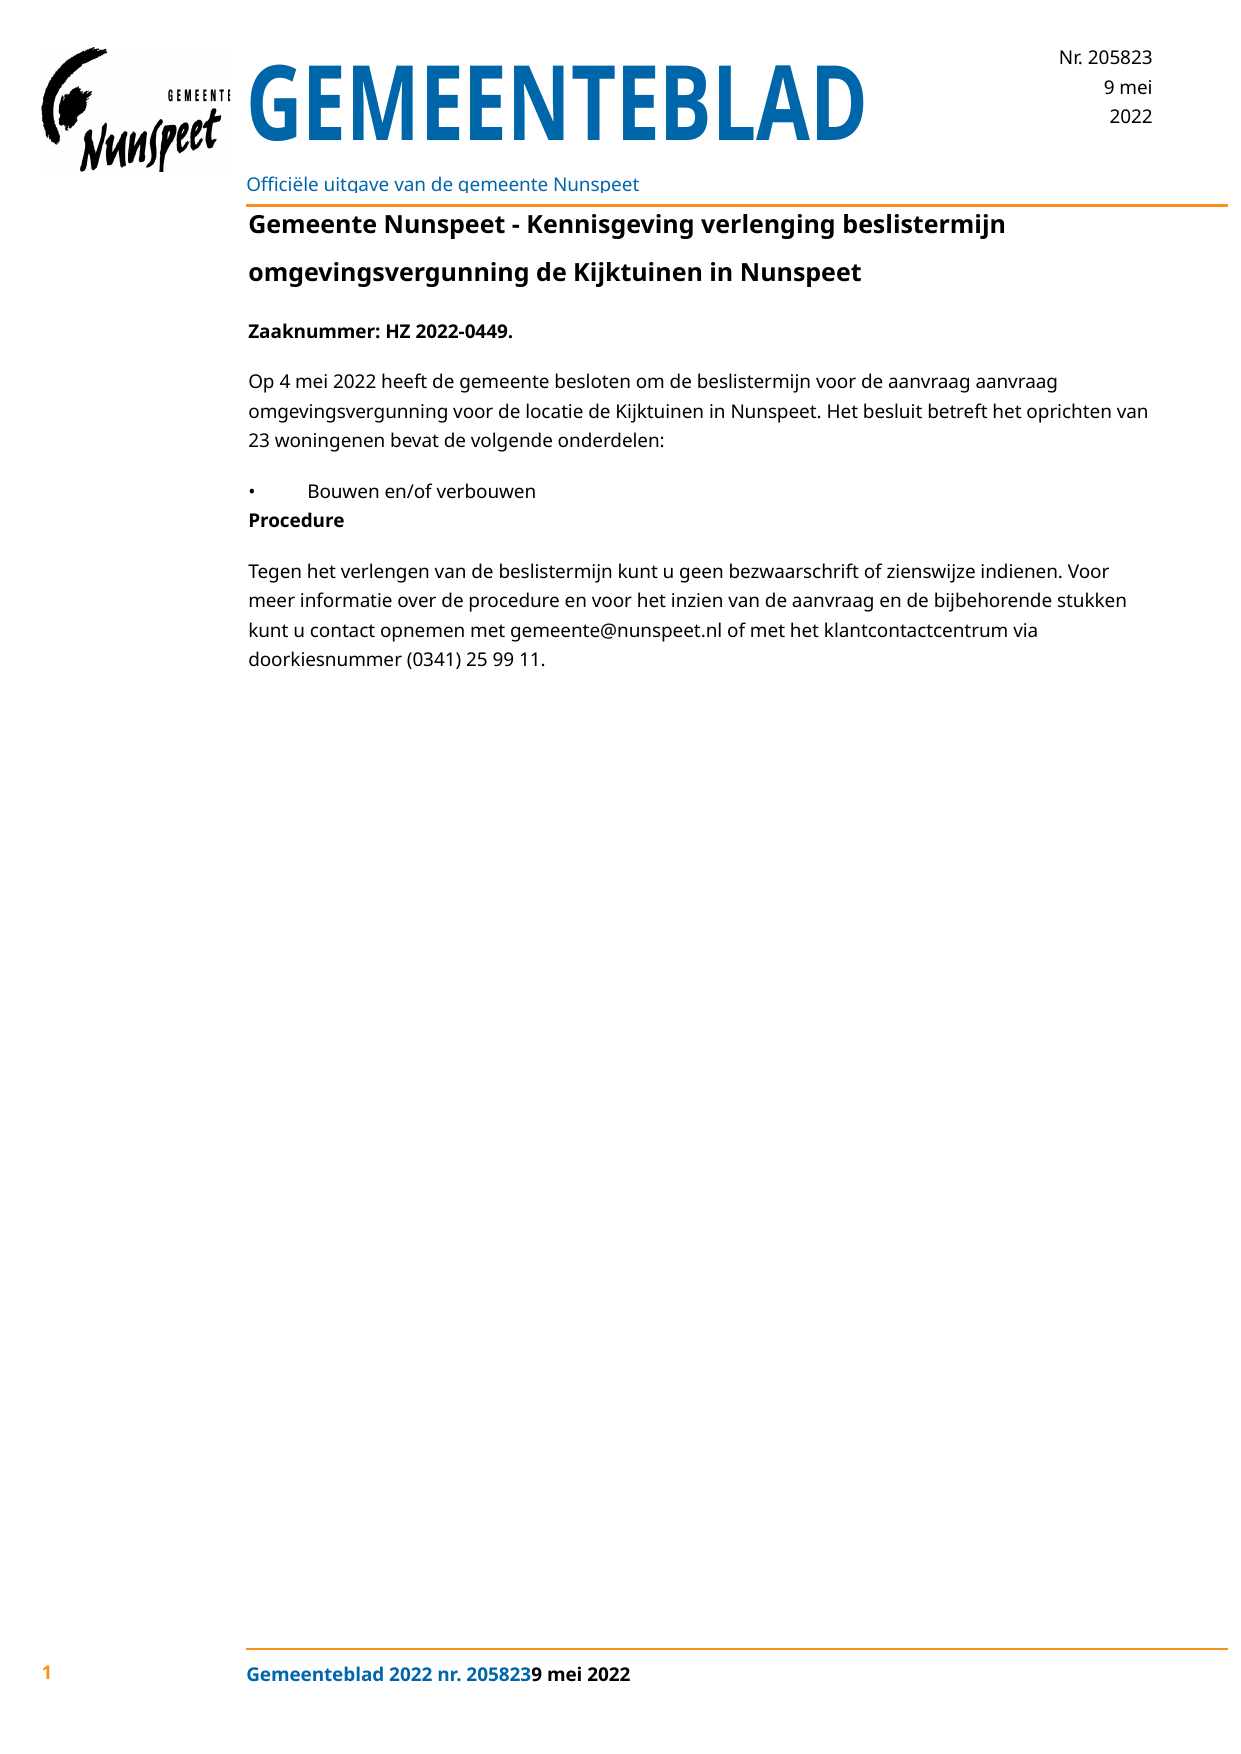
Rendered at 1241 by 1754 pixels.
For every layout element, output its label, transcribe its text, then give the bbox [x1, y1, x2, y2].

text Gemeente Nunspeet - Kennisgeving verlenging beslistermijn omgevingsvergunning de Kijktuinen in Nunspeet [248, 207, 1152, 288]
picture [41, 47, 231, 172]
text Procedure [248, 507, 1152, 533]
text Op 4 mei 2022 heeft de gemeente besloten om de beslistermijn voor de aanvraag aanvraag omgevingsvergunning voor de locatie de Kijktuinen in Nunspeet. Het besluit betreft het oprichten van 23 woningenen bevat de volgende onderdelen: [248, 368, 1152, 453]
text Tegen het verlengen van de beslistermijn kunt u geen bezwaarschrift of zienswijze indienen. Voor meer informatie over de procedure en voor het inzien van de aanvraag en de bijbehorende stukken kunt u contact opnemen met gemeente@nunspeet.nl of met het klantcontactcentrum via doorkiesnummer (0341) 25 99 11. [248, 558, 1152, 672]
text Zaaknummer: HZ 2022-0449. [248, 318, 1152, 344]
list Bouwen en/of verbouwen [248, 478, 1152, 504]
